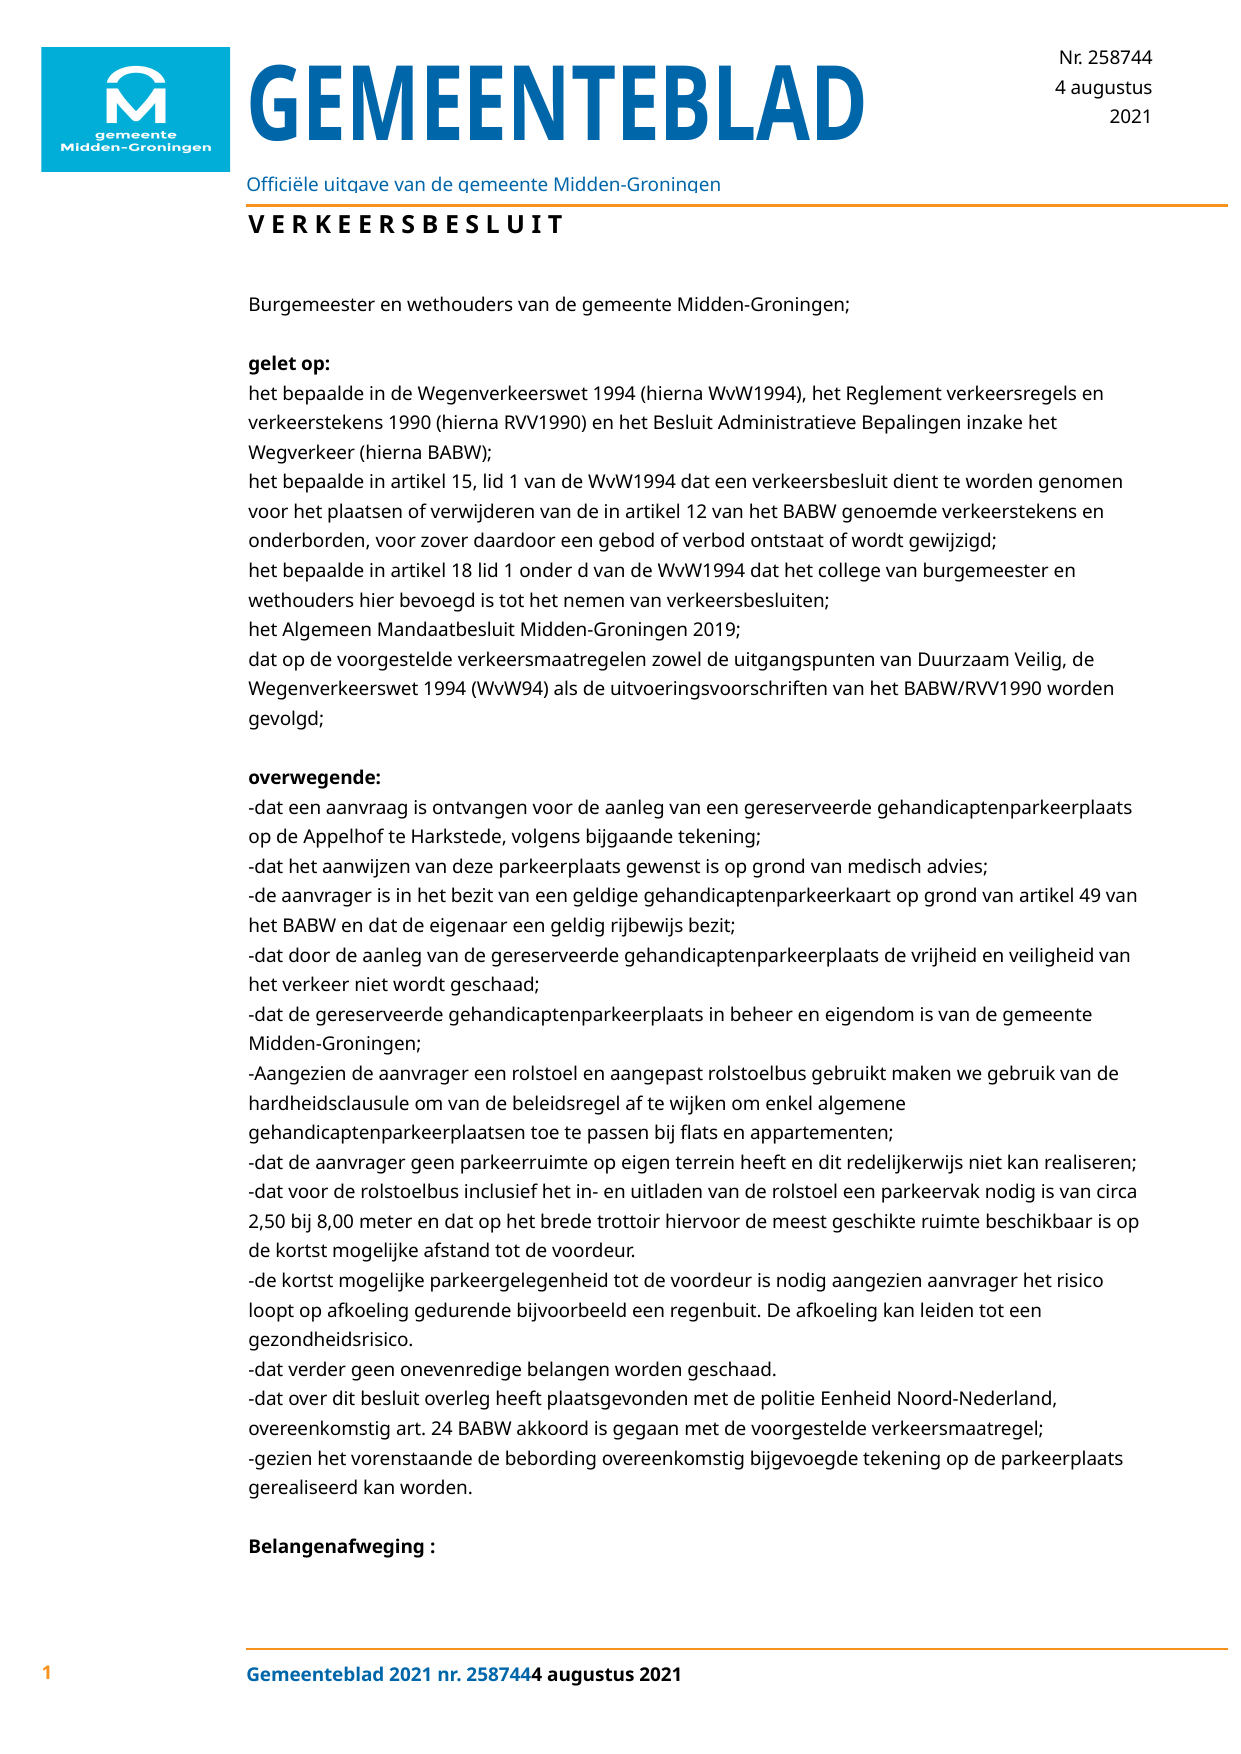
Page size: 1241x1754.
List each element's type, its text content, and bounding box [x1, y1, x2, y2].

text -Aangezien de aanvrager een rolstoel en aangepast rolstoelbus gebruikt maken we gebruik van de hardheidsclausule om van de beleidsregel af te wijken om enkel algemene gehandicaptenparkeerplaatsen toe te passen bij flats en appartementen; [248, 1060, 1152, 1145]
text -dat voor de rolstoelbus inclusief het in- en uitladen van de rolstoel een parkeervak nodig is van circa 2,50 bij 8,00 meter en dat op het brede trottoir hiervoor de meest geschikte ruimte beschikbaar is op de kortst mogelijke afstand tot de voordeur. [248, 1178, 1152, 1263]
text -dat verder geen onevenredige belangen worden geschaad. [248, 1356, 1152, 1382]
text -dat de aanvrager geen parkeerruimte op eigen terrein heeft en dit redelijkerwijs niet kan realiseren; [248, 1149, 1152, 1175]
picture [184, 146, 190, 153]
text -de kortst mogelijke parkeergelegenheid tot de voordeur is nodig aangezien aanvrager het risico loopt op afkoeling gedurende bijvoorbeeld een regenbuit. De afkoeling kan leiden tot een gezondheidsrisico. [248, 1267, 1152, 1352]
text gelet op: [248, 350, 1152, 376]
text het bepaalde in artikel 15, lid 1 van de WvW1994 dat een verkeersbesluit dient te worden genomen voor het plaatsen of verwijderen van de in artikel 12 van het BABW genoemde verkeerstekens en onderborden, voor zover daardoor een gebod of verbod ontstaat of wordt gewijzigd; [248, 468, 1152, 553]
text Burgemeester en wethouders van de gemeente Midden-Groningen; [248, 291, 1152, 317]
text -gezien het vorenstaande de bebording overeenkomstig bijgevoegde tekening op de parkeerplaats gerealiseerd kan worden. [248, 1445, 1152, 1500]
picture [107, 89, 165, 122]
text dat op de voorgestelde verkeersmaatregelen zowel de uitgangspunten van Duurzaam Veilig, de Wegenverkeerswet 1994 (WvW94) als de uitvoeringsvoorschriften van het BABW/RVV1990 worden gevolgd; [248, 646, 1152, 731]
text V E R K E E R S B E S L U I T [248, 207, 1152, 241]
text het Algemeen Mandaatbesluit Midden-Groningen 2019; [248, 616, 1152, 642]
text -dat over dit besluit overleg heeft plaatsgevonden met de politie Eenheid Noord-Nederland, overeenkomstig art. 24 BABW akkoord is gegaan met de voorgestelde verkeersmaatregel; [248, 1386, 1152, 1441]
text -dat het aanwijzen van deze parkeerplaats gewenst is op grond van medisch advies; [248, 853, 1152, 879]
text -dat de gereserveerde gehandicaptenparkeerplaats in beheer en eigendom is van de gemeente Midden-Groningen; [248, 1001, 1152, 1056]
text -de aanvrager is in het bezit van een geldige gehandicaptenparkeerkaart op grond van artikel 49 van het BABW en dat de eigenaar een geldig rijbewijs bezit; [248, 883, 1152, 938]
text het bepaalde in artikel 18 lid 1 onder d van de WvW1994 dat het college van burgemeester en wethouders hier bevoegd is tot het nemen van verkeersbesluiten; [248, 557, 1152, 613]
text -dat een aanvraag is ontvangen voor de aanleg van een gereserveerde gehandicaptenparkeerplaats op de Appelhof te Harkstede, volgens bijgaande tekening; [248, 794, 1152, 849]
text overwegende: [248, 764, 1152, 790]
text het bepaalde in de Wegenverkeerswet 1994 (hierna WvW1994), het Reglement verkeersregels en verkeerstekens 1990 (hierna RVV1990) en het Besluit Administratieve Bepalingen inzake het Wegverkeer (hierna BABW); [248, 380, 1152, 465]
text Belangenafweging : [248, 1533, 1152, 1559]
picture [108, 66, 164, 82]
text -dat door de aanleg van de gereserveerde gehandicaptenparkeerplaats de vrijheid en veiligheid van het verkeer niet wordt geschaad; [248, 942, 1152, 997]
